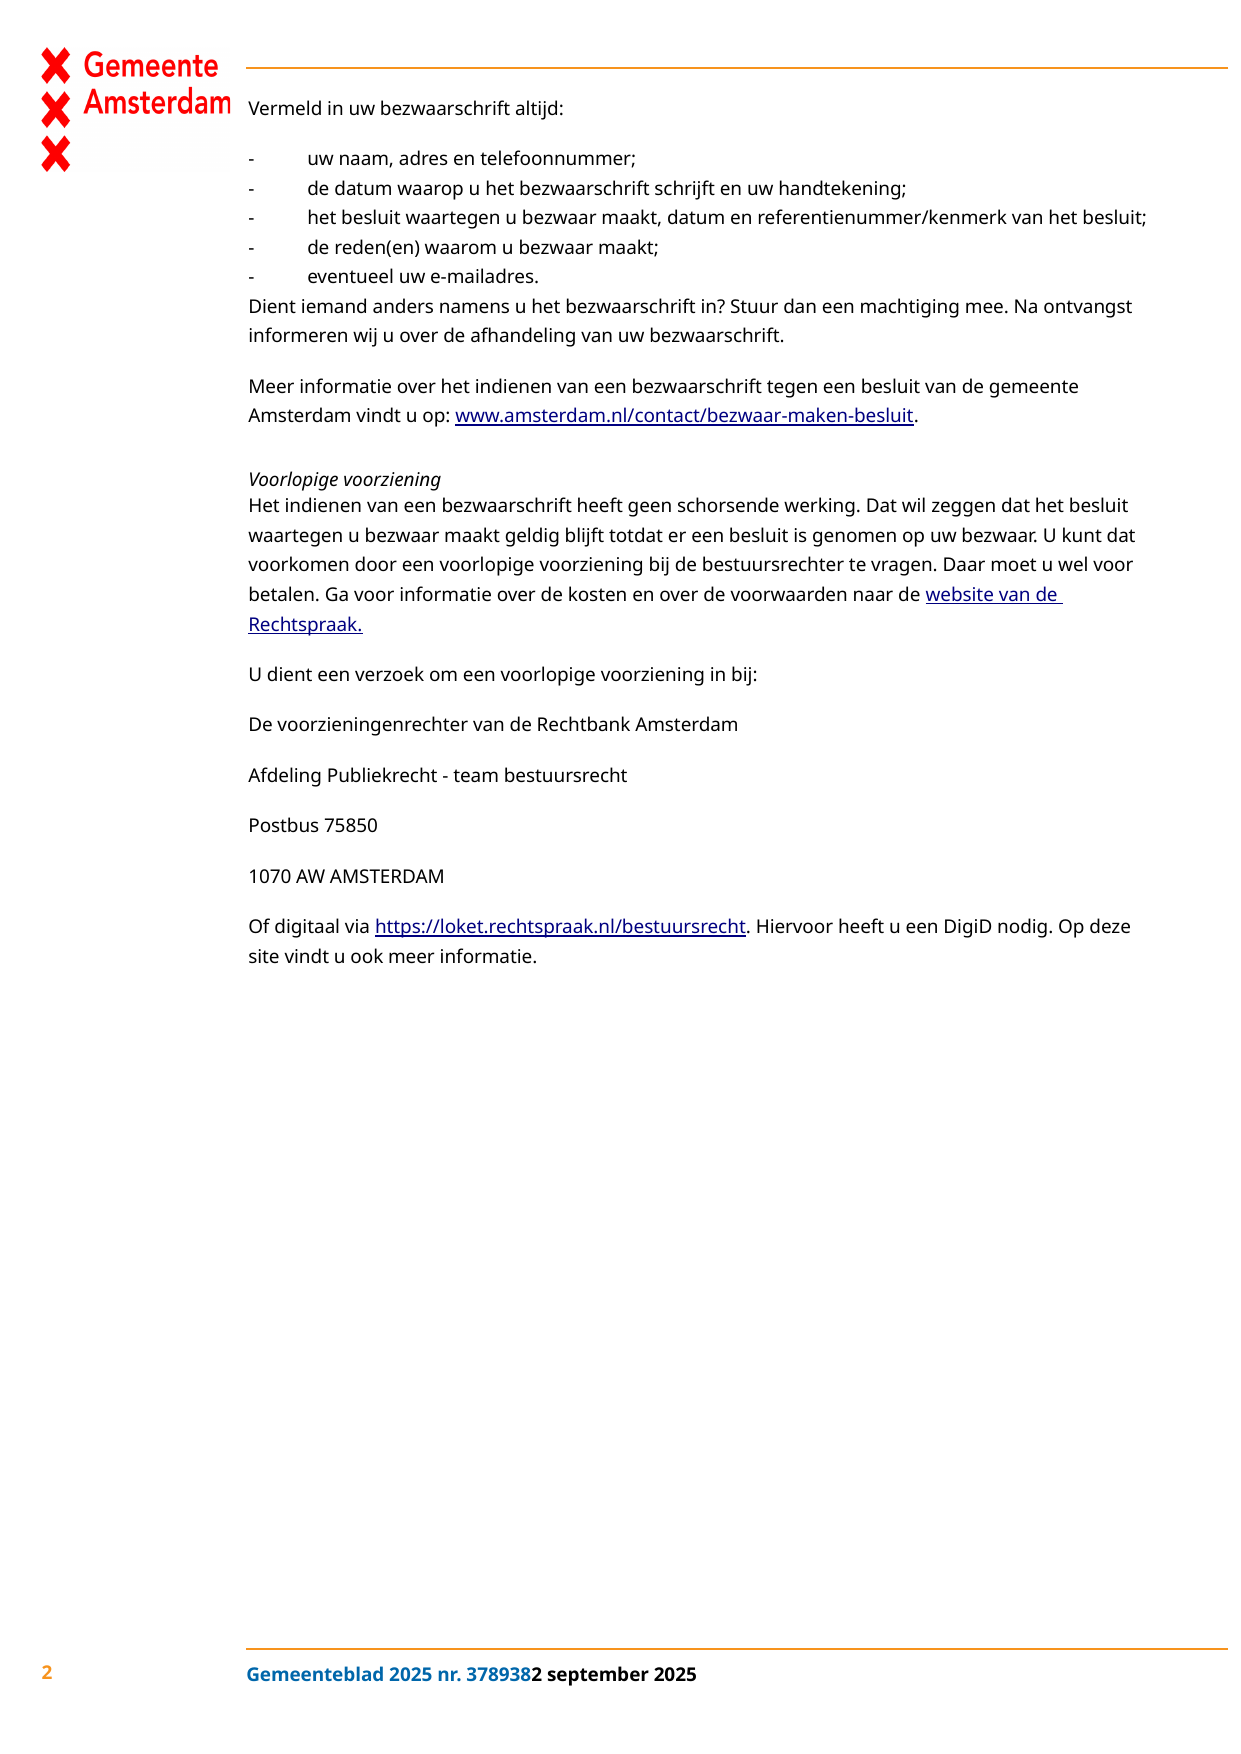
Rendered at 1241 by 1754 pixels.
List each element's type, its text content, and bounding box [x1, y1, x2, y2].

text Postbus 75850 [248, 812, 1152, 838]
text Meer informatie over het indienen van een bezwaarschrift tegen een besluit van de gemeente Amsterdam vindt u op: www.amsterdam.nl/contact/bezwaar-maken-besluit. [248, 373, 1152, 428]
list de reden(en) waarom u bezwaar maakt; [248, 234, 1152, 260]
text Of digitaal via https://loket.rechtspraak.nl/bestuursrecht. Hiervoor heeft u een DigiD nodig. Op deze site vindt u ook meer informatie. [248, 913, 1152, 968]
text Dient iemand anders namens u het bezwaarschrift in? Stuur dan een machtiging mee. Na ontvangst informeren wij u over de afhandeling van uw bezwaarschrift. [248, 293, 1152, 348]
text U dient een verzoek om een voorlopige voorziening in bij: [248, 661, 1152, 687]
text De voorzieningenrechter van de Rechtbank Amsterdam [248, 712, 1152, 737]
text Het indienen van een bezwaarschrift heeft geen schorsende werking. Dat wil zeggen dat het besluit waartegen u bezwaar maakt geldig blijft totdat er een besluit is genomen op uw bezwaar. U kunt dat voorkomen door een voorlopige voorziening bij de bestuursrechter te vragen. Daar moet u wel voor betalen. Ga voor informatie over de kosten en over de voorwaarden naar de website van de Rechtspraak. [248, 492, 1152, 636]
list de datum waarop u het bezwaarschrift schrijft en uw handtekening; [248, 175, 1152, 201]
list eventueel uw e-mailadres. [248, 263, 1152, 289]
picture [41, 47, 231, 172]
text 1070 AW AMSTERDAM [248, 863, 1152, 888]
list het besluit waartegen u bezwaar maakt, datum en referentienummer/kenmerk van het besluit; [248, 204, 1152, 230]
list uw naam, adres en telefoonnummer; [248, 145, 1152, 171]
text Afdeling Publiekrecht - team bestuursrecht [248, 762, 1152, 788]
text Vermeld in uw bezwaarschrift altijd: [248, 95, 1152, 121]
text Voorlopige voorziening [248, 467, 1152, 492]
